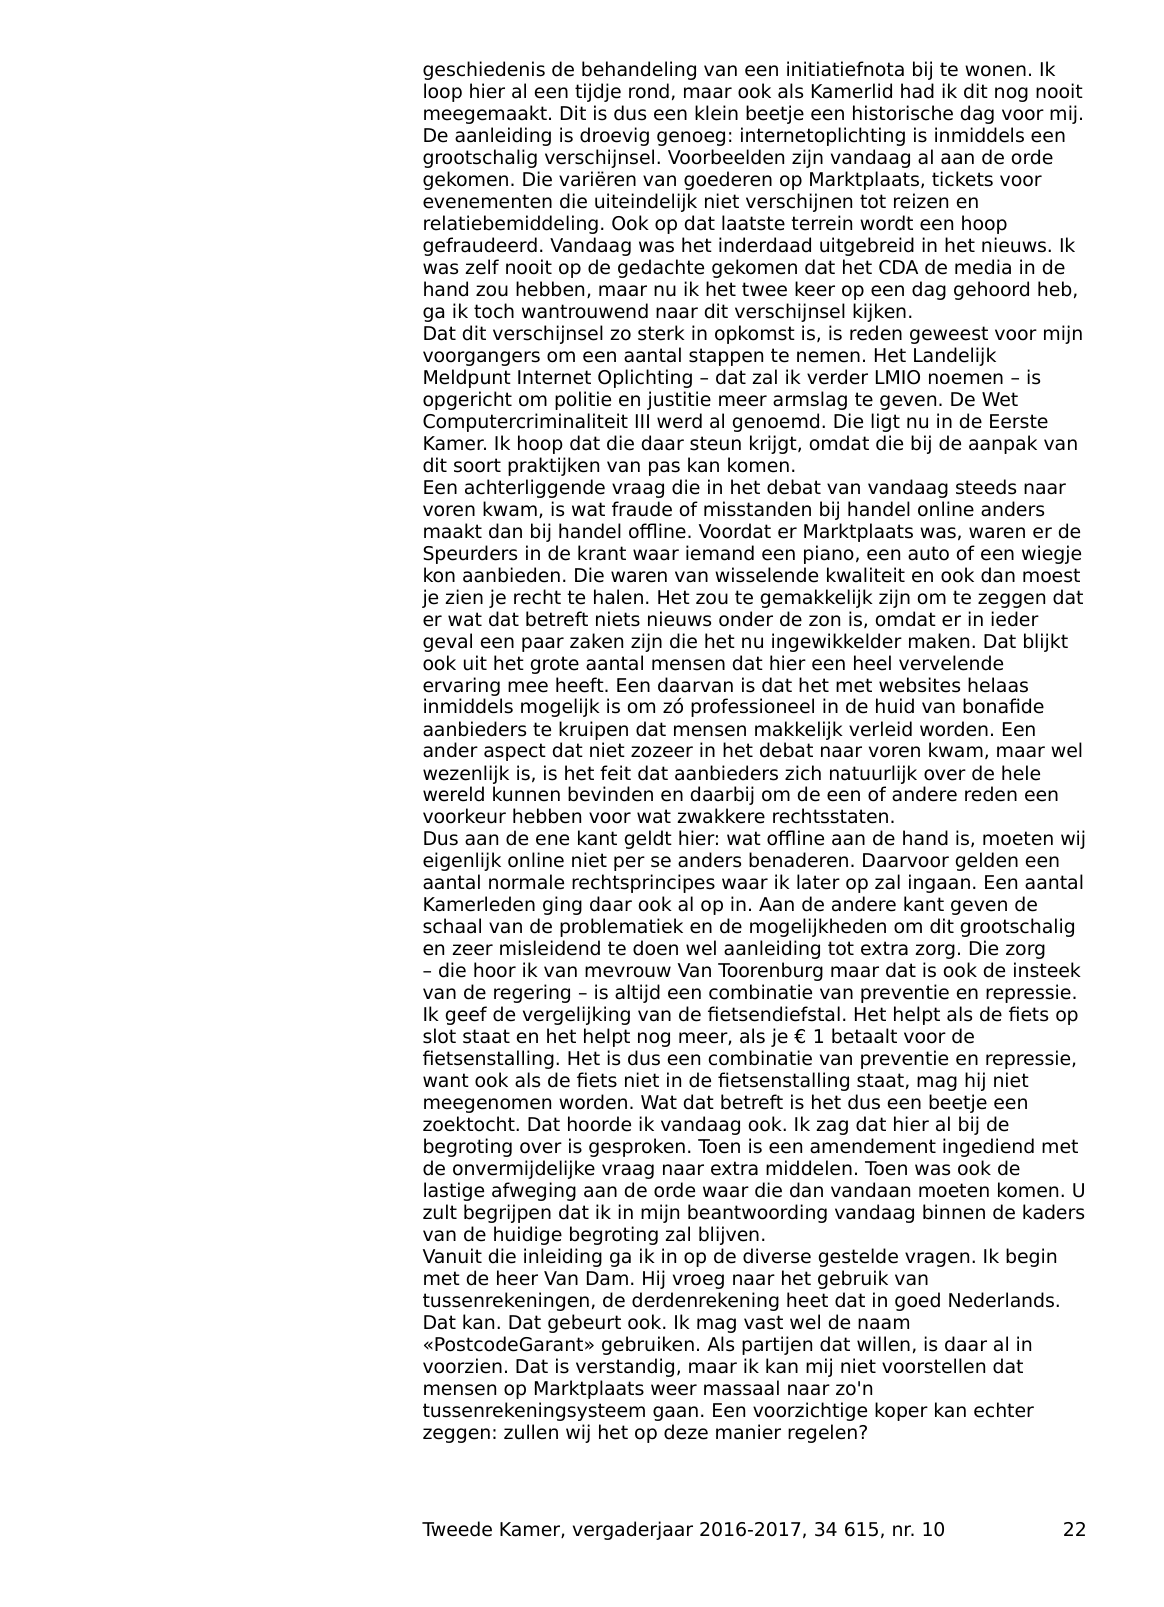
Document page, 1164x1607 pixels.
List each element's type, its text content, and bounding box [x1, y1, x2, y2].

text geschiedenis de behandeling van een initiatiefnota bij te wonen. Ik loop hier al een tijdje rond, maar ook als Kamerlid had ik dit nog nooit meegemaakt. Dit is dus een klein beetje een historische dag voor mij. [422, 59, 1087, 125]
text Dat dit verschijnsel zo sterk in opkomst is, is reden geweest voor mijn voorgangers om een aantal stappen te nemen. Het Landelijk Meldpunt Internet Oplichting – dat zal ik verder LMIO noemen – is opgericht om politie en justitie meer armslag te geven. De Wet Computercriminaliteit III werd al genoemd. Die ligt nu in de Eerste Kamer. Ik hoop dat die daar steun krijgt, omdat die bij de aanpak van dit soort praktijken van pas kan komen. [422, 323, 1087, 477]
text Vanuit die inleiding ga ik in op de diverse gestelde vragen. Ik begin met de heer Van Dam. Hij vroeg naar het gebruik van tussenrekeningen, de derdenrekening heet dat in goed Nederlands. Dat kan. Dat gebeurt ook. Ik mag vast wel de naam «PostcodeGarant» gebruiken. Als partijen dat willen, is daar al in voorzien. Dat is verstandig, maar ik kan mij niet voorstellen dat mensen op Marktplaats weer massaal naar zo'n tussenrekeningsysteem gaan. Een voorzichtige koper kan echter zeggen: zullen wij het op deze manier regelen? [422, 1246, 1087, 1444]
text Dus aan de ene kant geldt hier: wat offline aan de hand is, moeten wij eigenlijk online niet per se anders benaderen. Daarvoor gelden een aantal normale rechtsprincipes waar ik later op zal ingaan. Een aantal Kamerleden ging daar ook al op in. Aan de andere kant geven de schaal van de problematiek en de mogelijkheden om dit grootschalig en zeer misleidend te doen wel aanleiding tot extra zorg. Die zorg – die hoor ik van mevrouw Van Toorenburg maar dat is ook de insteek van de regering – is altijd een combinatie van preventie en repressie. Ik geef de vergelijking van de fietsendiefstal. Het helpt als de fiets op slot staat en het helpt nog meer, als je € 1 betaalt voor de fietsenstalling. Het is dus een combinatie van preventie en repressie, want ook als de fiets niet in de fietsenstalling staat, mag hij niet meegenomen worden. Wat dat betreft is het dus een beetje een zoektocht. Dat hoorde ik vandaag ook. Ik zag dat hier al bij de begroting over is gesproken. Toen is een amendement ingediend met de onvermijdelijke vraag naar extra middelen. Toen was ook de lastige afweging aan de orde waar die dan vandaan moeten komen. U zult begrijpen dat ik in mijn beantwoording vandaag binnen de kaders van de huidige begroting zal blijven. [422, 828, 1087, 1246]
text Een achterliggende vraag die in het debat van vandaag steeds naar voren kwam, is wat fraude of misstanden bij handel online anders maakt dan bij handel offline. Voordat er Marktplaats was, waren er de Speurders in de krant waar iemand een piano, een auto of een wiegje kon aanbieden. Die waren van wisselende kwaliteit en ook dan moest je zien je recht te halen. Het zou te gemakkelijk zijn om te zeggen dat er wat dat betreft niets nieuws onder de zon is, omdat er in ieder geval een paar zaken zijn die het nu ingewikkelder maken. Dat blijkt ook uit het grote aantal mensen dat hier een heel vervelende ervaring mee heeft. Een daarvan is dat het met websites helaas inmiddels mogelijk is om zó professioneel in de huid van bonafide aanbieders te kruipen dat mensen makkelijk verleid worden. Een ander aspect dat niet zozeer in het debat naar voren kwam, maar wel wezenlijk is, is het feit dat aanbieders zich natuurlijk over de hele wereld kunnen bevinden en daarbij om de een of andere reden een voorkeur hebben voor wat zwakkere rechtsstaten. [422, 477, 1087, 828]
text De aanleiding is droevig genoeg: internetoplichting is inmiddels een grootschalig verschijnsel. Voorbeelden zijn vandaag al aan de orde gekomen. Die variëren van goederen op Marktplaats, tickets voor evenementen die uiteindelijk niet verschijnen tot reizen en relatiebemiddeling. Ook op dat laatste terrein wordt een hoop gefraudeerd. Vandaag was het inderdaad uitgebreid in het nieuws. Ik was zelf nooit op de gedachte gekomen dat het CDA de media in de hand zou hebben, maar nu ik het twee keer op een dag gehoord heb, ga ik toch wantrouwend naar dit verschijnsel kijken. [422, 125, 1087, 323]
